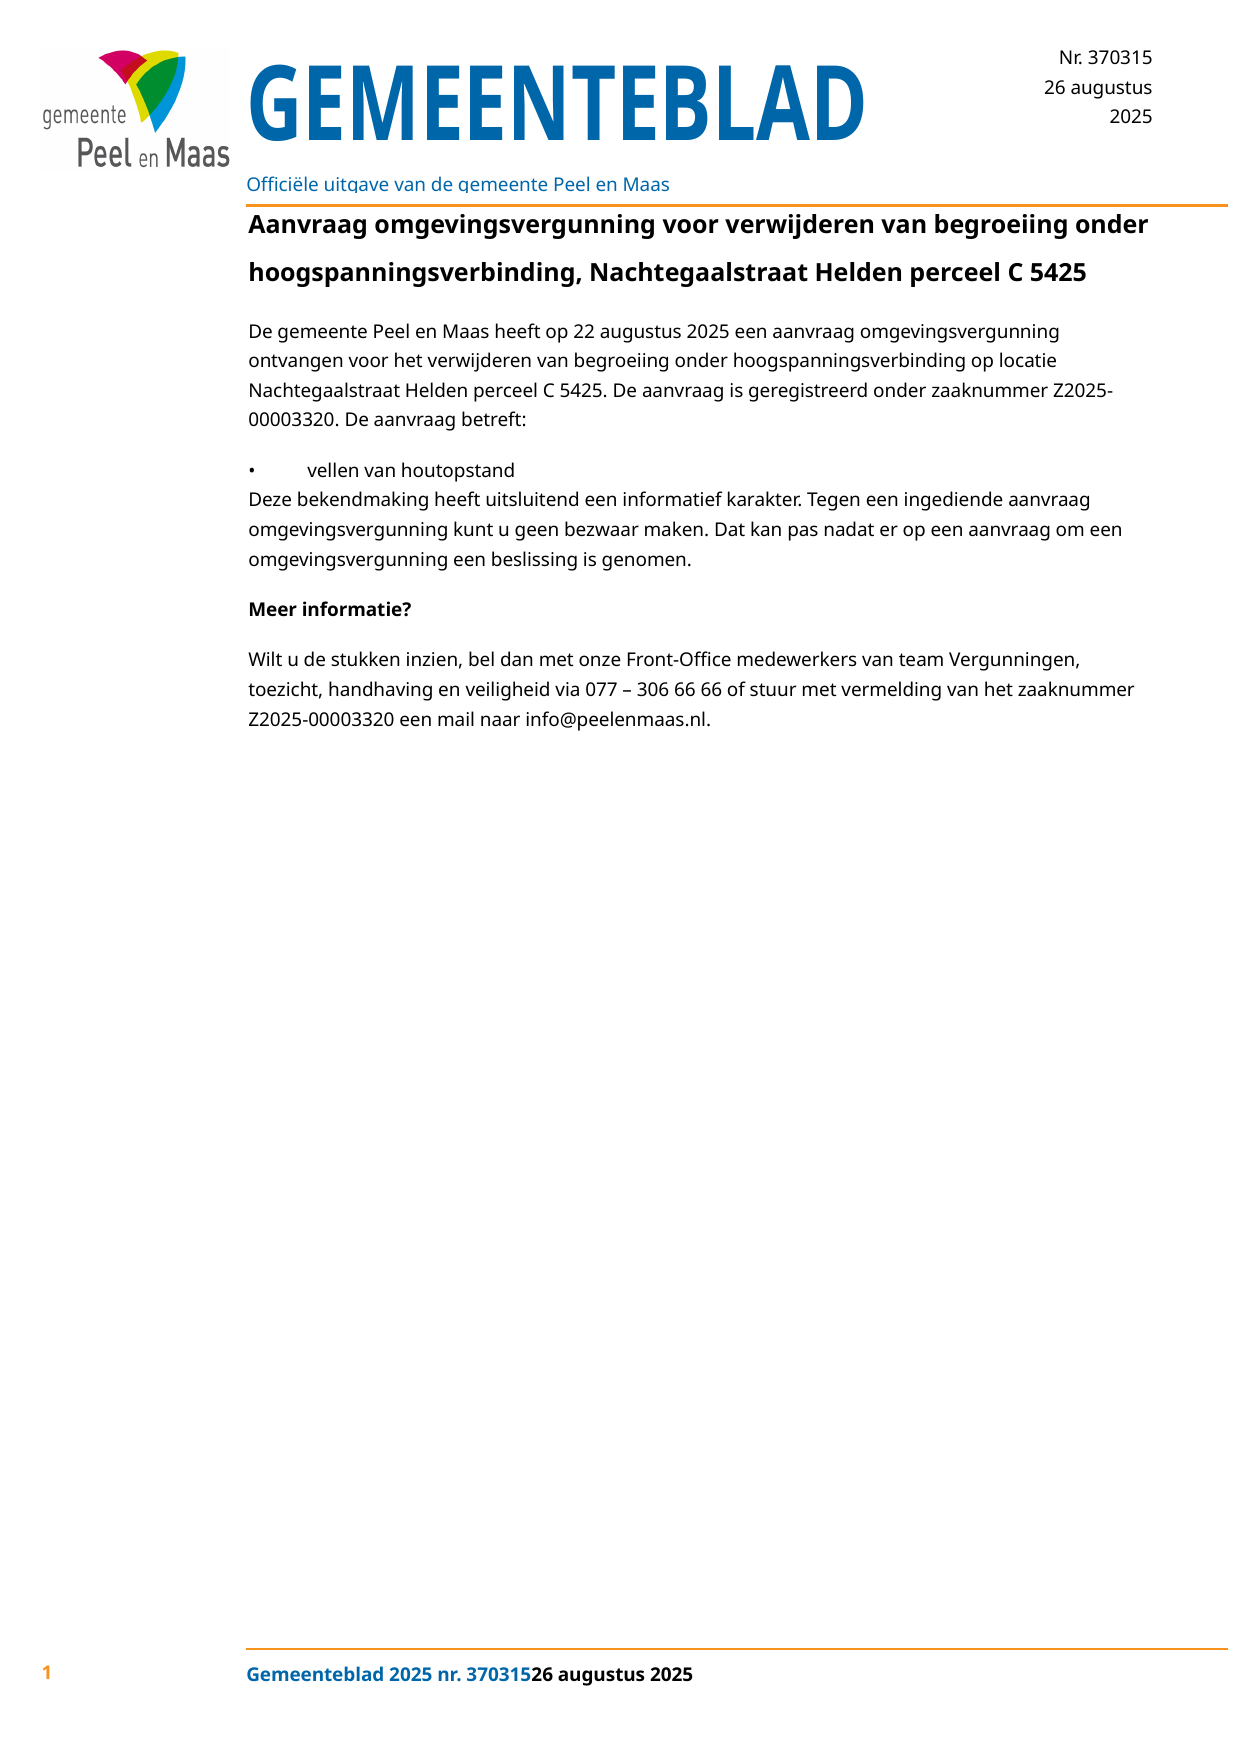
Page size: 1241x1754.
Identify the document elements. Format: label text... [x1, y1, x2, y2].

text Meer informatie? [248, 596, 1152, 622]
text Aanvraag omgevingsvergunning voor verwijderen van begroeiing onder hoogspanningsverbinding, Nachtegaalstraat Helden perceel C 5425 [248, 207, 1152, 288]
text Deze bekendmaking heeft uitsluitend een informatief karakter. Tegen een ingediende aanvraag omgevingsvergunning kunt u geen bezwaar maken. Dat kan pas nadat er op een aanvraag om een omgevingsvergunning een beslissing is genomen. [248, 487, 1152, 572]
picture [41, 47, 231, 172]
list vellen van houtopstand [248, 457, 1152, 483]
text Wilt u de stukken inzien, bel dan met onze Front-Office medewerkers van team Vergunningen, toezicht, handhaving en veiligheid via 077 – 306 66 66 of stuur met vermelding van het zaaknummer Z2025-00003320 een mail naar info@peelenmaas.nl. [248, 647, 1152, 732]
text De gemeente Peel en Maas heeft op 22 augustus 2025 een aanvraag omgevingsvergunning ontvangen voor het verwijderen van begroeiing onder hoogspanningsverbinding op locatie Nachtegaalstraat Helden perceel C 5425. De aanvraag is geregistreerd onder zaaknummer Z2025-00003320. De aanvraag betreft: [248, 318, 1152, 432]
